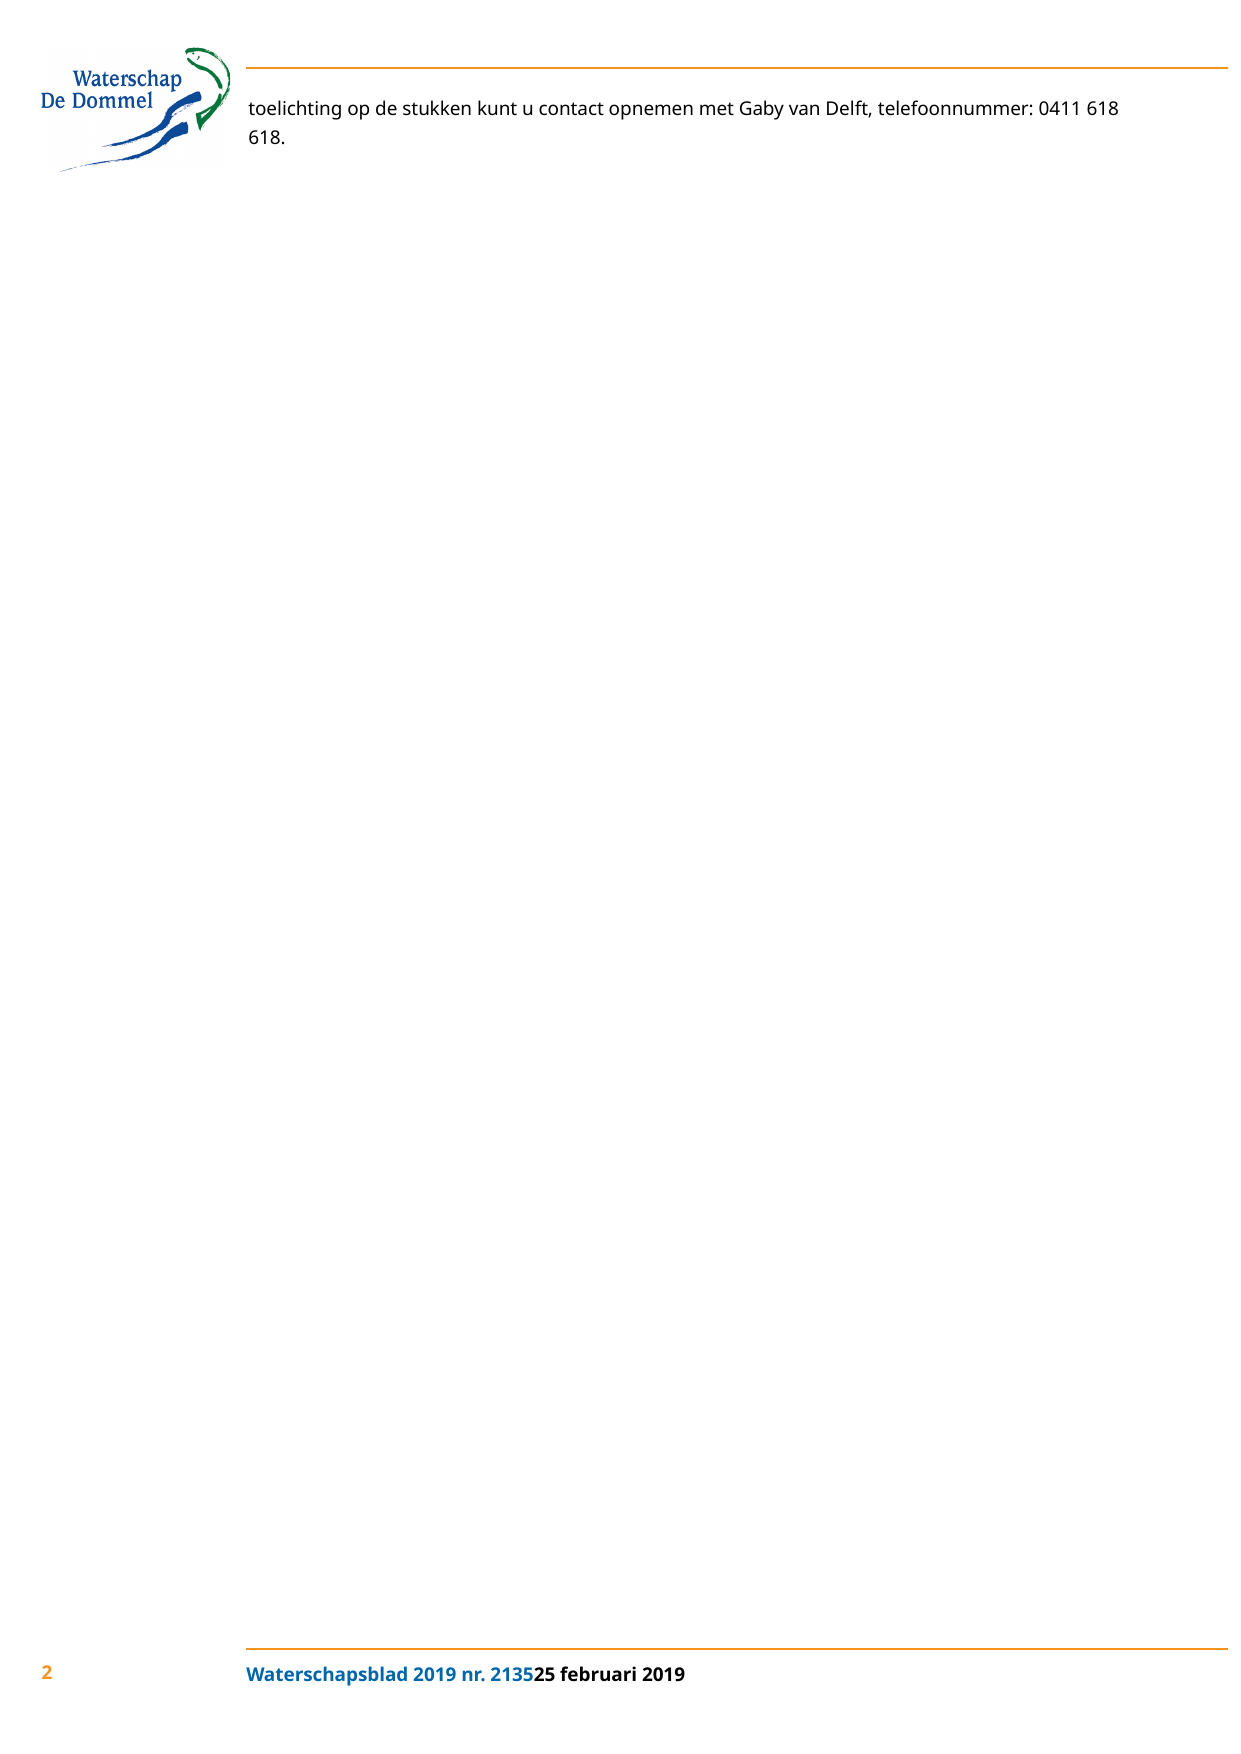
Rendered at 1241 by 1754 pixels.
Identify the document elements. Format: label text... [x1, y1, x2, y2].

picture [41, 47, 231, 172]
text toelichting op de stukken kunt u contact opnemen met Gaby van Delft, telefoonnummer: 0411 618 618. [248, 95, 1152, 150]
